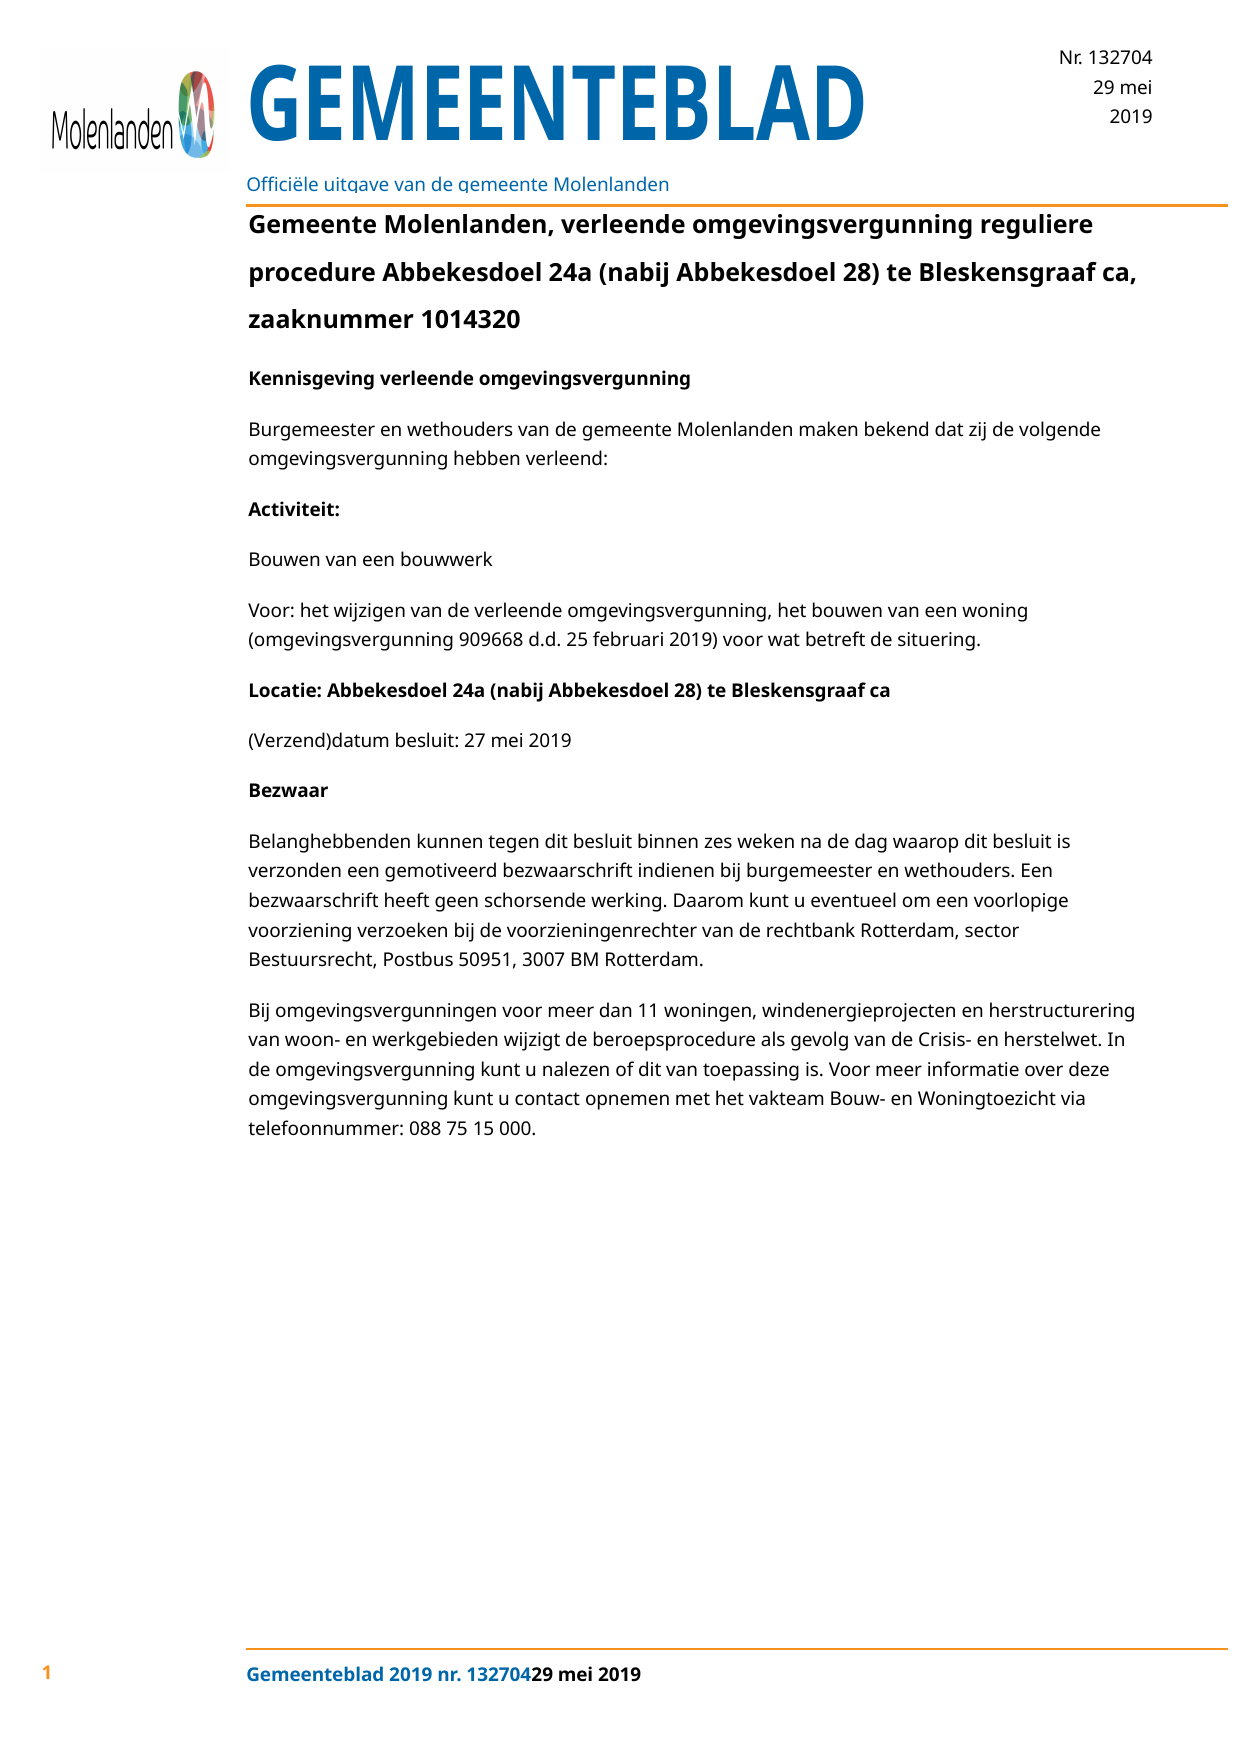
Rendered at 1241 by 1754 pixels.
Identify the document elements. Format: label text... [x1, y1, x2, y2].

text Belanghebbenden kunnen tegen dit besluit binnen zes weken na de dag waarop dit besluit is verzonden een gemotiveerd bezwaarschrift indienen bij burgemeester en wethouders. Een bezwaarschrift heeft geen schorsende werking. Daarom kunt u eventueel om een voorlopige voorziening verzoeken bij de voorzieningenrechter van de rechtbank Rotterdam, sector Bestuursrecht, Postbus 50951, 3007 BM Rotterdam. [248, 828, 1152, 972]
picture [41, 47, 231, 172]
text Kennisgeving verleende omgevingsvergunning [248, 366, 1152, 391]
text Voor: het wijzigen van de verleende omgevingsvergunning, het bouwen van een woning (omgevingsvergunning 909668 d.d. 25 februari 2019) voor wat betreft de situering. [248, 597, 1152, 652]
text (Verzend)datum besluit: 27 mei 2019 [248, 727, 1152, 753]
text Bij omgevingsvergunningen voor meer dan 11 woningen, windenergieprojecten en herstructurering van woon- en werkgebieden wijzigt de beroepsprocedure als gevolg van de Crisis- en herstelwet. In de omgevingsvergunning kunt u nalezen of dit van toepassing is. Voor meer informatie over deze omgevingsvergunning kunt u contact opnemen met het vakteam Bouw- en Woningtoezicht via telefoonnummer: 088 75 15 000. [248, 997, 1152, 1141]
text Gemeente Molenlanden, verleende omgevingsvergunning reguliere procedure Abbekesdoel 24a (nabij Abbekesdoel 28) te Bleskensgraaf ca, zaaknummer 1014320 [248, 207, 1152, 336]
text Locatie: Abbekesdoel 24a (nabij Abbekesdoel 28) te Bleskensgraaf ca [248, 677, 1152, 702]
text Bezwaar [248, 778, 1152, 803]
text Activiteit: [248, 496, 1152, 522]
text Burgemeester en wethouders van de gemeente Molenlanden maken bekend dat zij de volgende omgevingsvergunning hebben verleend: [248, 416, 1152, 471]
text Bouwen van een bouwwerk [248, 546, 1152, 572]
